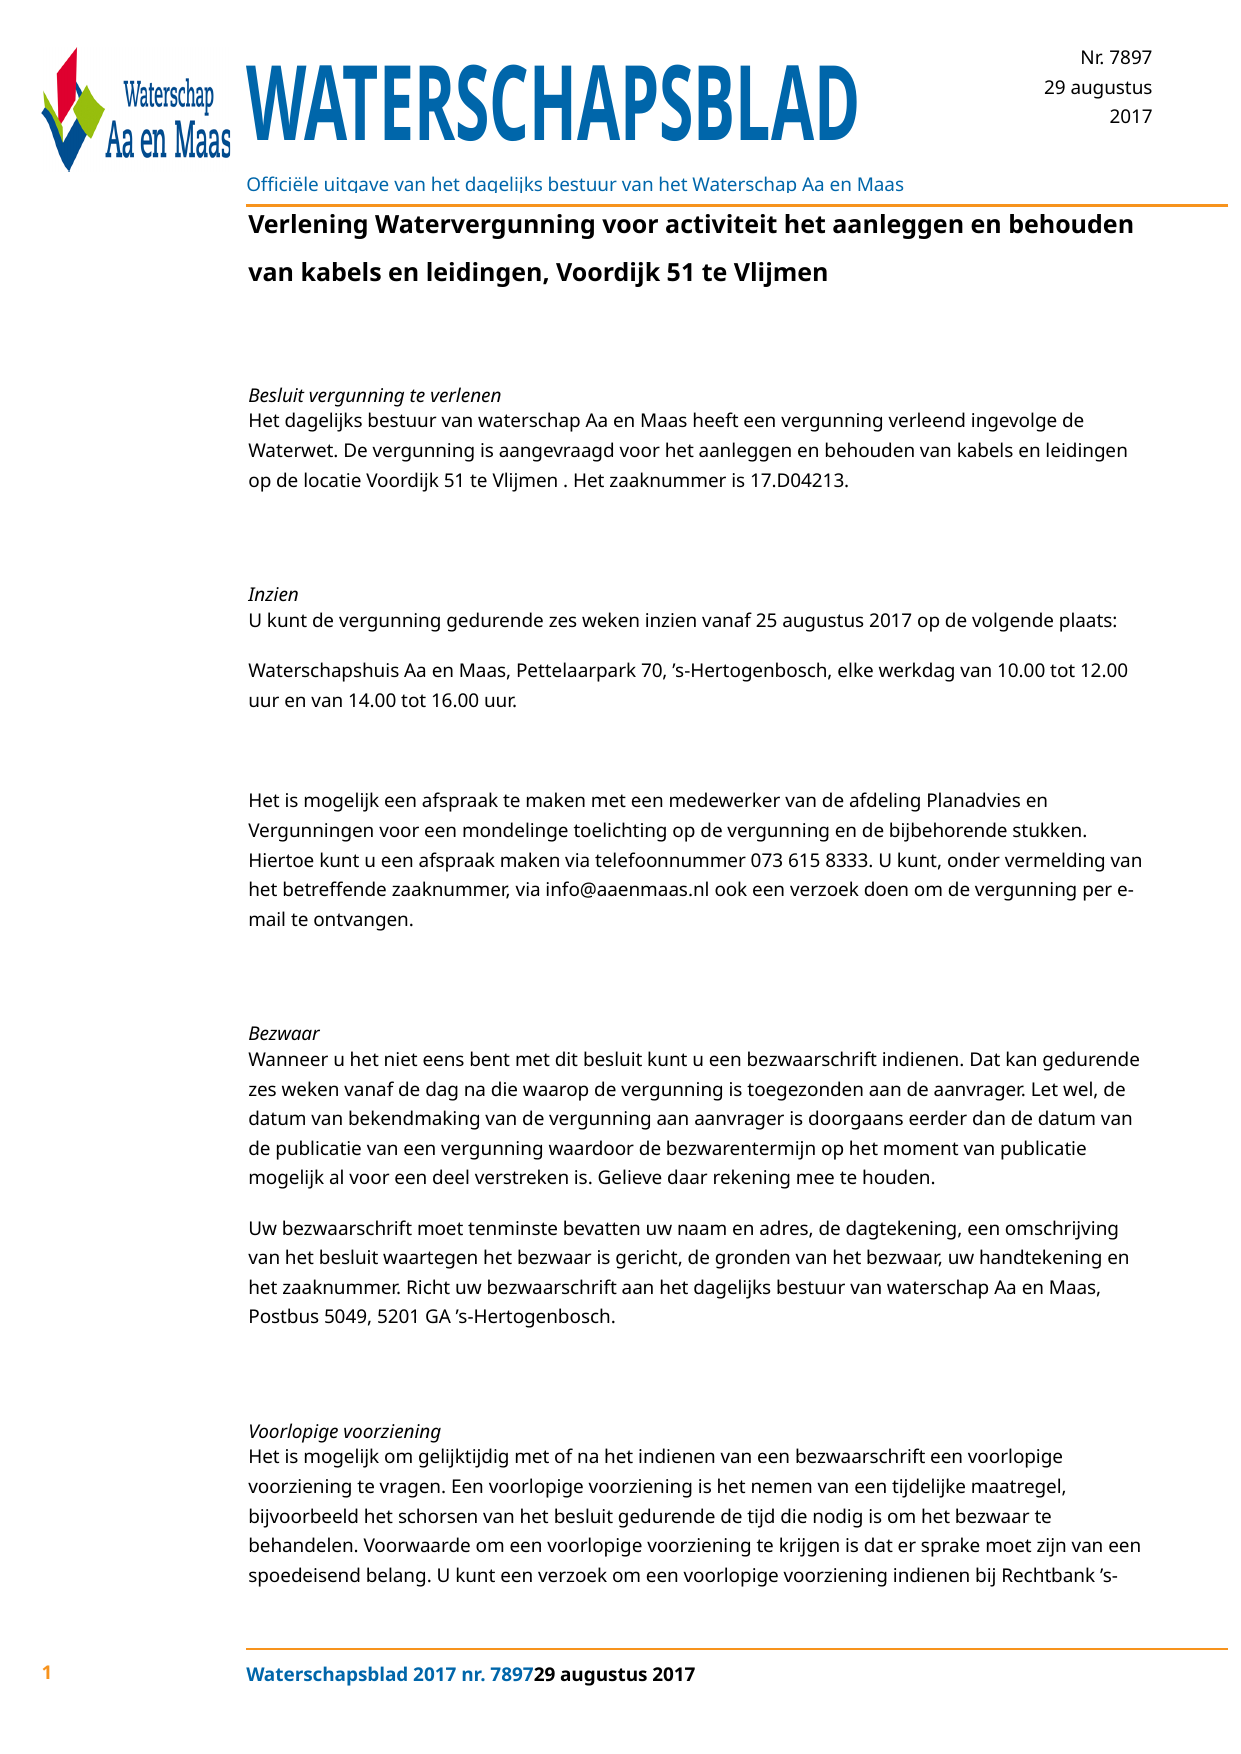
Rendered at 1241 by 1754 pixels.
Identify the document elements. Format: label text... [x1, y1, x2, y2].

text Waterschapshuis Aa en Maas, Pettelaarpark 70, ’s-Hertogenbosch, elke werkdag van 10.00 tot 12.00 uur en van 14.00 tot 16.00 uur. [248, 657, 1152, 713]
text Inzien [248, 581, 1152, 607]
text Het dagelijks bestuur van waterschap Aa en Maas heeft een vergunning verleend ingevolge de Waterwet. De vergunning is aangevraagd voor het aanleggen en behouden van kabels en leidingen op de locatie Voordijk 51 te Vlijmen . Het zaaknummer is 17.D04213. [248, 408, 1152, 492]
text Bezwaar [248, 1020, 1152, 1046]
text Verlening Watervergunning voor activiteit het aanleggen en behouden van kabels en leidingen, Voordijk 51 te Vlijmen [248, 207, 1152, 288]
picture [41, 47, 231, 172]
text Uw bezwaarschrift moet tenminste bevatten uw naam en adres, de dagtekening, een omschrijving van het besluit waartegen het bezwaar is gericht, de gronden van het bezwaar, uw handtekening en het zaaknummer. Richt uw bezwaarschrift aan het dagelijks bestuur van waterschap Aa en Maas, Postbus 5049, 5201 GA ’s-Hertogenbosch. [248, 1215, 1152, 1329]
text U kunt de vergunning gedurende zes weken inzien vanaf 25 augustus 2017 op de volgende plaats: [248, 607, 1152, 633]
text Het is mogelijk om gelijktijdig met of na het indienen van een bezwaarschrift een voorlopige voorziening te vragen. Een voorlopige voorziening is het nemen van een tijdelijke maatregel, bijvoorbeeld het schorsen van het besluit gedurende de tijd die nodig is om het bezwaar te behandelen. Voorwaarde om een voorlopige voorziening te krijgen is dat er sprake moet zijn van een spoedeisend belang. U kunt een verzoek om een voorlopige voorziening indienen bij Rechtbank ’s- [248, 1444, 1152, 1588]
text Wanneer u het niet eens bent met dit besluit kunt u een bezwaarschrift indienen. Dat kan gedurende zes weken vanaf de dag na die waarop de vergunning is toegezonden aan de aanvrager. Let wel, de datum van bekendmaking van de vergunning aan aanvrager is doorgaans eerder dan de datum van de publicatie van een vergunning waardoor de bezwarentermijn op het moment van publicatie mogelijk al voor een deel verstreken is. Gelieve daar rekening mee te houden. [248, 1046, 1152, 1190]
text Besluit vergunning te verlenen [248, 382, 1152, 408]
text Het is mogelijk een afspraak te maken met een medewerker van de afdeling Planadvies en Vergunningen voor een mondelinge toelichting op de vergunning en de bijbehorende stukken. Hiertoe kunt u een afspraak maken via telefoonnummer 073 615 8333. U kunt, onder vermelding van het betreffende zaaknummer, via info@aaenmaas.nl ook een verzoek doen om de vergunning per e-mail te ontvangen. [248, 788, 1152, 932]
text Voorlopige voorziening [248, 1418, 1152, 1444]
